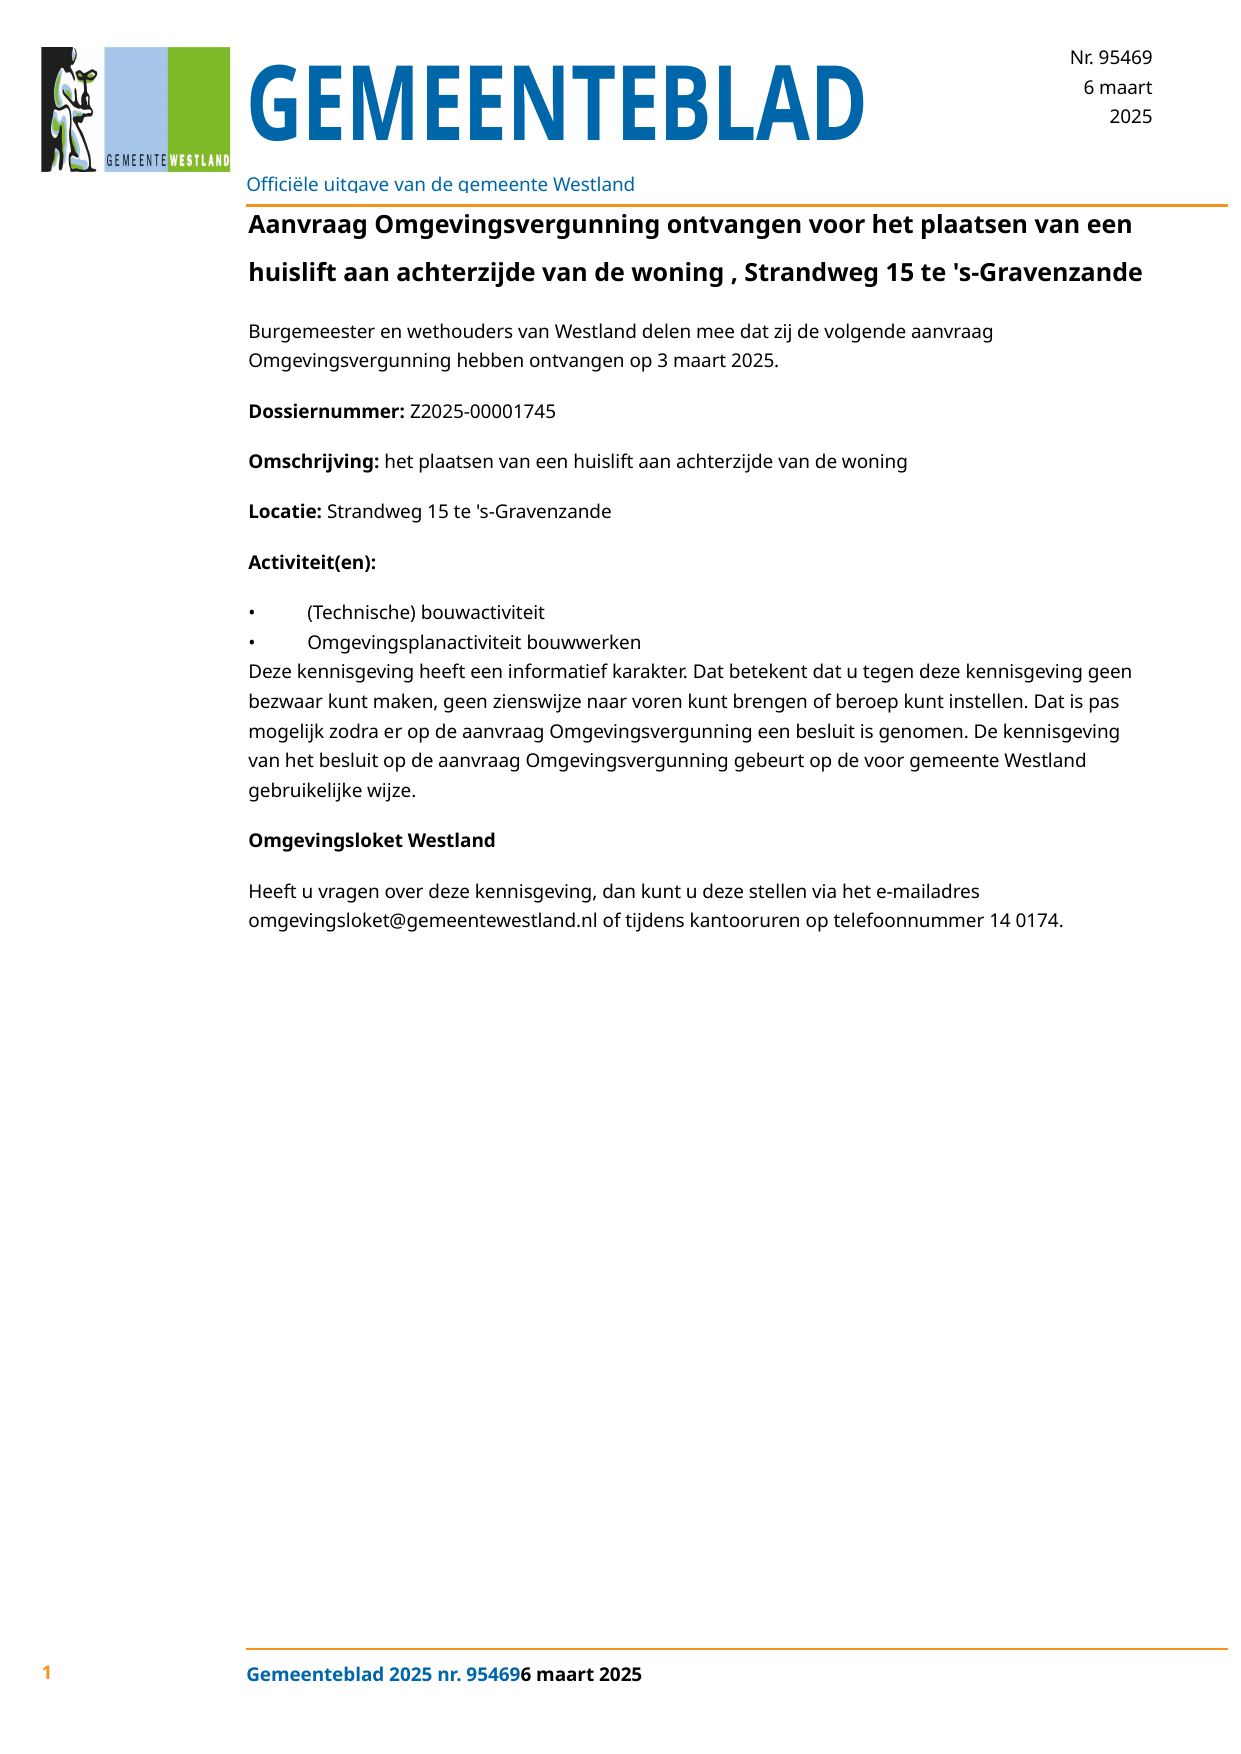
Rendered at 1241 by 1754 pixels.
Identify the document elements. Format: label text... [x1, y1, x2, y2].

list (Technische) bouwactiviteit [248, 599, 1152, 625]
text Aanvraag Omgevingsvergunning ontvangen voor het plaatsen van een huislift aan achterzijde van de woning , Strandweg 15 te 's-Gravenzande [248, 207, 1152, 288]
picture [41, 47, 231, 172]
text Heeft u vragen over deze kennisgeving, dan kunt u deze stellen via het e-mailadres omgevingsloket@gemeentewestland.nl of tijdens kantooruren op telefoonnummer 14 0174. [248, 878, 1152, 933]
list Omgevingsplanactiviteit bouwwerken [248, 629, 1152, 655]
text Deze kennisgeving heeft een informatief karakter. Dat betekent dat u tegen deze kennisgeving geen bezwaar kunt maken, geen zienswijze naar voren kunt brengen of beroep kunt instellen. Dat is pas mogelijk zodra er op de aanvraag Omgevingsvergunning een besluit is genomen. De kennisgeving van het besluit op de aanvraag Omgevingsvergunning gebeurt op de voor gemeente Westland gebruikelijke wijze. [248, 659, 1152, 803]
text Activiteit(en): [248, 549, 1152, 575]
text Omgevingsloket Westland [248, 827, 1152, 853]
text Burgemeester en wethouders van Westland delen mee dat zij de volgende aanvraag Omgevingsvergunning hebben ontvangen op 3 maart 2025. [248, 318, 1152, 373]
text Locatie: Strandweg 15 te 's-Gravenzande [248, 499, 1152, 524]
text Omschrijving: het plaatsen van een huislift aan achterzijde van de woning [248, 448, 1152, 474]
text Dossiernummer: Z2025-00001745 [248, 398, 1152, 424]
